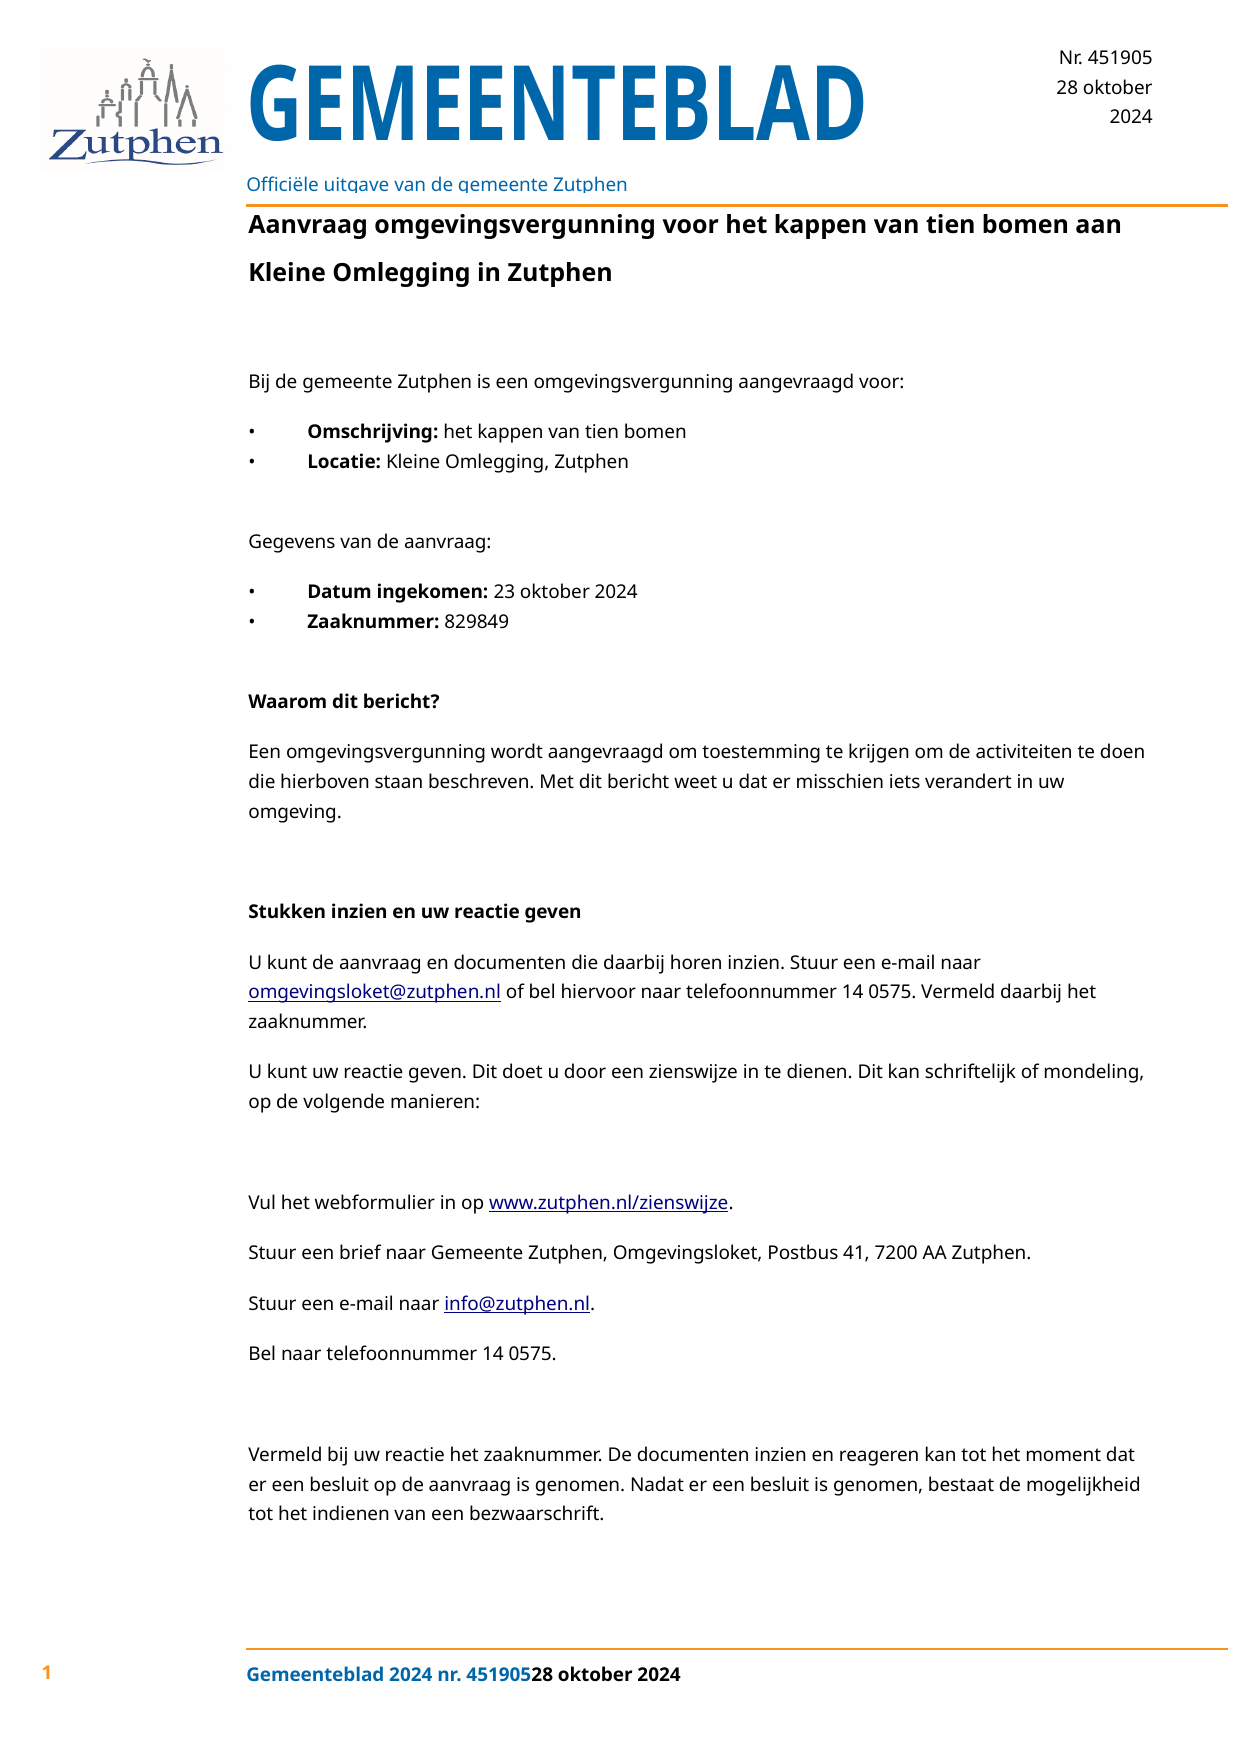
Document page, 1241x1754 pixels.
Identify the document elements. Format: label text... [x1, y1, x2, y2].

text U kunt uw reactie geven. Dit doet u door een zienswijze in te dienen. Dit kan schriftelijk of mondeling, op de volgende manieren: [248, 1059, 1152, 1114]
list Datum ingekomen: 23 oktober 2024 [248, 579, 1152, 604]
text Stukken inzien en uw reactie geven [248, 899, 1152, 924]
text Stuur een brief naar Gemeente Zutphen, Omgevingsloket, Postbus 41, 7200 AA Zutphen. [248, 1239, 1152, 1265]
text Bel naar telefoonnummer 14 0575. [248, 1340, 1152, 1366]
text U kunt de aanvraag en documenten die daarbij horen inzien. Stuur een e-mail naar omgevingsloket@zutphen.nl of bel hiervoor naar telefoonnummer 14 0575. Vermeld daarbij het zaaknummer. [248, 949, 1152, 1034]
picture [41, 47, 231, 172]
list Locatie: Kleine Omlegging, Zutphen [248, 448, 1152, 474]
list Omschrijving: het kappen van tien bomen [248, 419, 1152, 444]
list Zaaknummer: 829849 [248, 608, 1152, 634]
text Aanvraag omgevingsvergunning voor het kappen van tien bomen aan Kleine Omlegging in Zutphen [248, 207, 1152, 288]
text Vermeld bij uw reactie het zaaknummer. De documenten inzien en reageren kan tot het moment dat er een besluit op de aanvraag is genomen. Nadat er een besluit is genomen, bestaat de mogelijkheid tot het indienen van een bezwaarschrift. [248, 1441, 1152, 1526]
text Stuur een e-mail naar info@zutphen.nl. [248, 1290, 1152, 1316]
text Een omgevingsvergunning wordt aangevraagd om toestemming te krijgen om de activiteiten te doen die hierboven staan beschreven. Met dit bericht weet u dat er misschien iets verandert in uw omgeving. [248, 739, 1152, 824]
text Waarom dit bericht? [248, 688, 1152, 714]
text Vul het webformulier in op www.zutphen.nl/zienswijze. [248, 1189, 1152, 1215]
text Gegevens van de aanvraag: [248, 528, 1152, 554]
text Bij de gemeente Zutphen is een omgevingsvergunning aangevraagd voor: [248, 368, 1152, 394]
